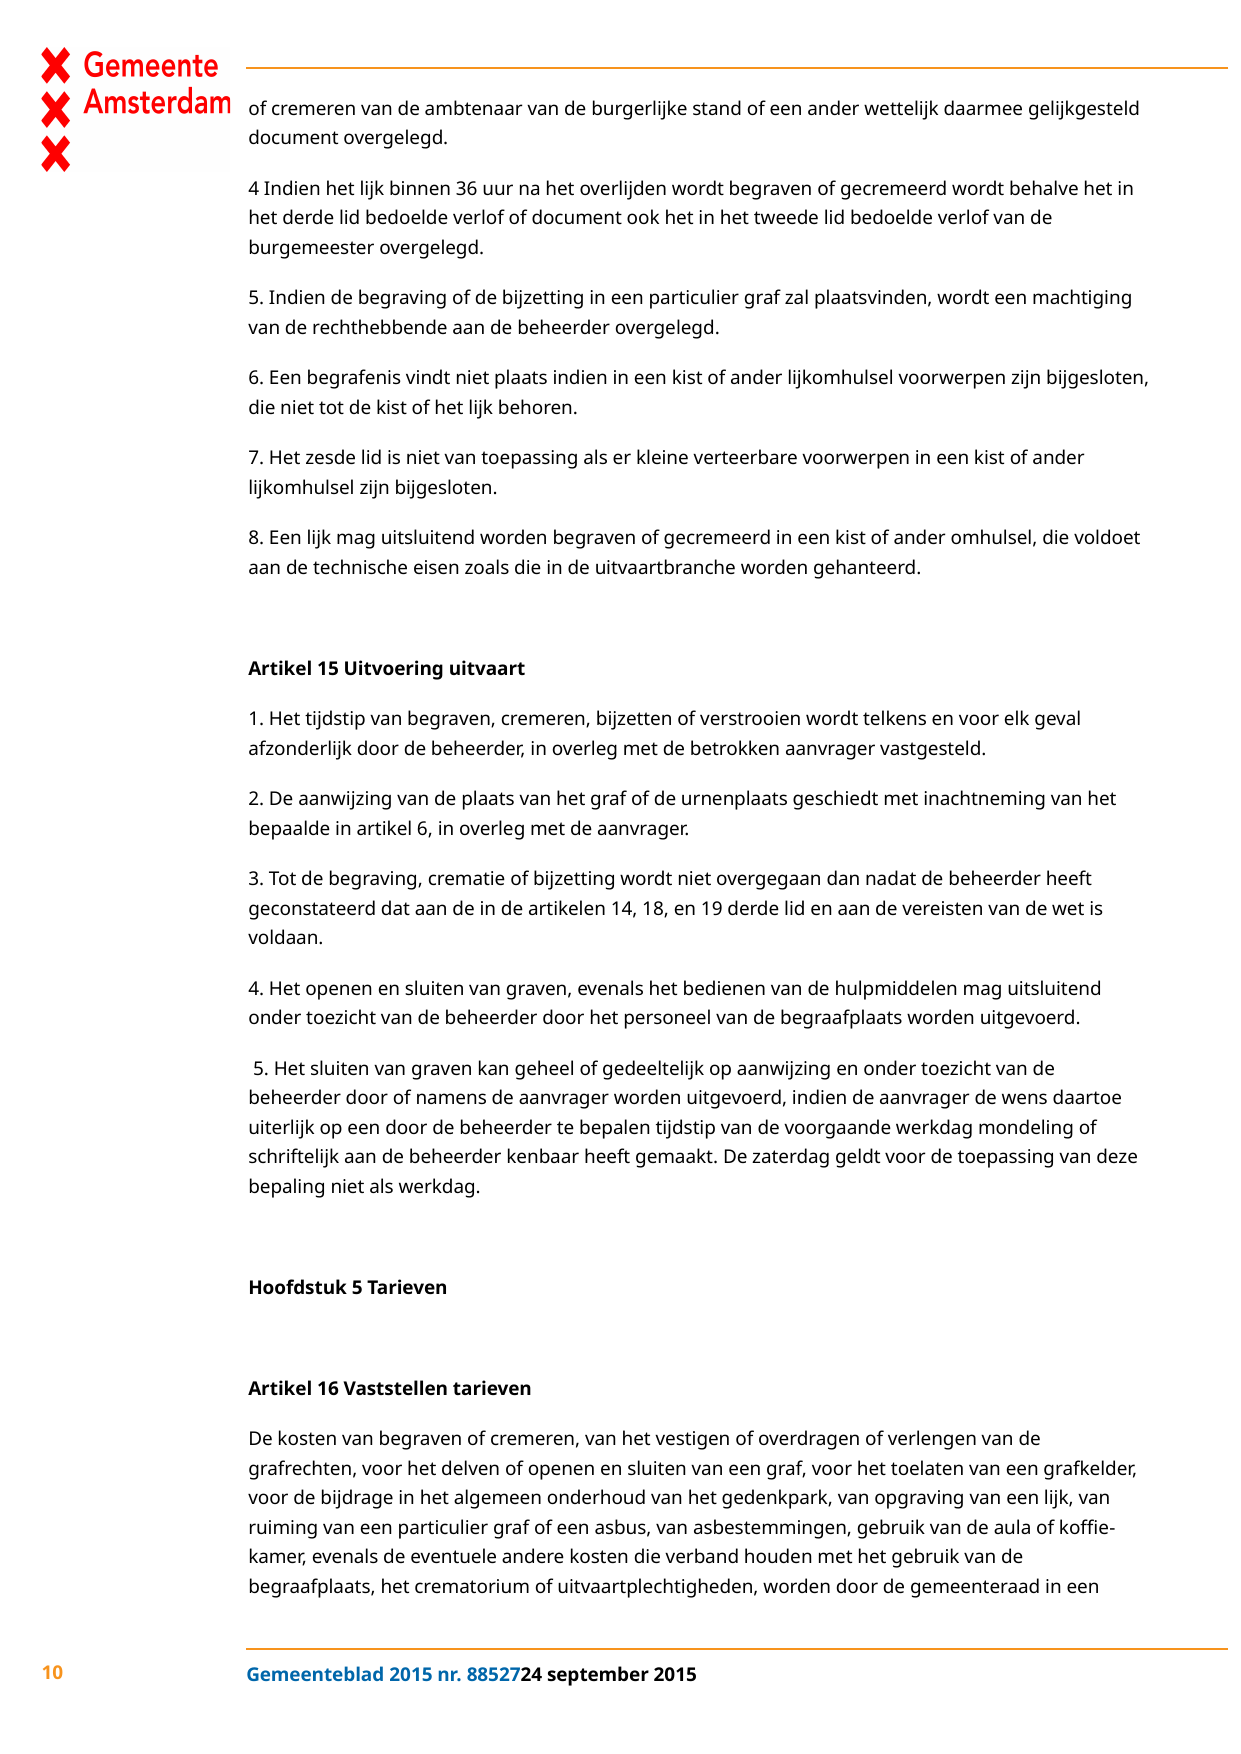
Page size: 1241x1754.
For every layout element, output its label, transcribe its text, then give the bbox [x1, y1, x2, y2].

text 6. Een begrafenis vindt niet plaats indien in een kist of ander lijkomhulsel voor­werpen zijn bijgesloten, die niet tot de kist of het lijk behoren. [248, 364, 1152, 420]
text 1. Het tijdstip van begraven, cremeren, bijzetten of verstrooien wordt telkens en voor elk geval afzonderlijk door de beheerder, in overleg met de betrokken aanvrager vastgesteld. [248, 705, 1152, 761]
text 5. Indien de begraving of de bijzetting in een particulier graf zal plaatsvinden, wordt een machtiging van de rechthebbende aan de beheerder overge­legd. [248, 284, 1152, 340]
text Artikel 16 Vaststellen tarieven [248, 1375, 1152, 1401]
text 7. Het zesde lid is niet van toepassing als er kleine verteerbare voorwerpen in een kist of ander lijkomhulsel zijn bijgesloten. [248, 444, 1152, 500]
text 5. Het sluiten van graven kan geheel of gedeeltelijk op aanwijzing en onder toezicht van de beheerder door of namens de aanvrager worden uitgevoerd, indien de aanvrager de wens daartoe uiterlijk op een door de beheerder te bepalen tijdstip van de voorgaande werkdag mondeling of schriftelijk aan de beheerder kenbaar heeft gemaakt. De zaterdag geldt voor de toepassing van deze bepaling niet als werkdag. [248, 1055, 1152, 1199]
text Artikel 15 Uitvoering uitvaart [248, 655, 1152, 681]
picture [41, 47, 231, 172]
text of cremeren van de ambtenaar van de burgerlijke stand of een ander wettelijk daarmee gelijkgesteld document overgelegd. [248, 95, 1152, 150]
text 3. Tot de begraving, crematie of bijzetting wordt niet overgegaan dan nadat de beheerder heeft geconstateerd dat aan de in de artikelen 14, 18, en 19 derde lid en aan de vereisten van de wet is voldaan. [248, 865, 1152, 950]
text 4 Indien het lijk binnen 36 uur na het overlijden wordt begraven of gecremeerd wordt behalve het in het derde lid bedoelde verlof of document ook het in het tweede lid bedoelde verlof van de burgemeester overgelegd. [248, 175, 1152, 260]
text 8. Een lijk mag uitsluitend worden begraven of gecremeerd in een kist of ander omhulsel, die voldoet aan de technische eisen zoals die in de uitvaartbranche worden gehanteerd. [248, 524, 1152, 580]
text 2. De aanwijzing van de plaats van het graf of de urnenplaats geschiedt met inachtneming van het bepaalde in artikel 6, in overleg met de aanvrager. [248, 785, 1152, 841]
text 4. Het openen en sluiten van graven, evenals het bedienen van de hulpmiddelen mag uitsluitend onder toezicht van de beheerder door het personeel van de begraafplaats worden uitgevoerd. [248, 975, 1152, 1030]
text Hoofdstuk 5 Tarieven [248, 1274, 1152, 1300]
text De kosten van begraven of cremeren, van het vestigen of overdragen of verlengen van de grafrechten, voor het delven of openen en sluiten van een graf, voor het toelaten van een grafkelder, voor de bijdrage in het algemeen onderhoud van het gedenkpark, van opgraving van een lijk, van ruiming van een particulier graf of een asbus, van asbestemmingen, gebruik van de aula of koffie­kamer, evenals de eventuele andere kosten die verband houden met het gebruik van de begraafplaats, het crematori­um of uitvaart­plech­tigheden, worden door de gemeenteraad in een [248, 1425, 1152, 1599]
